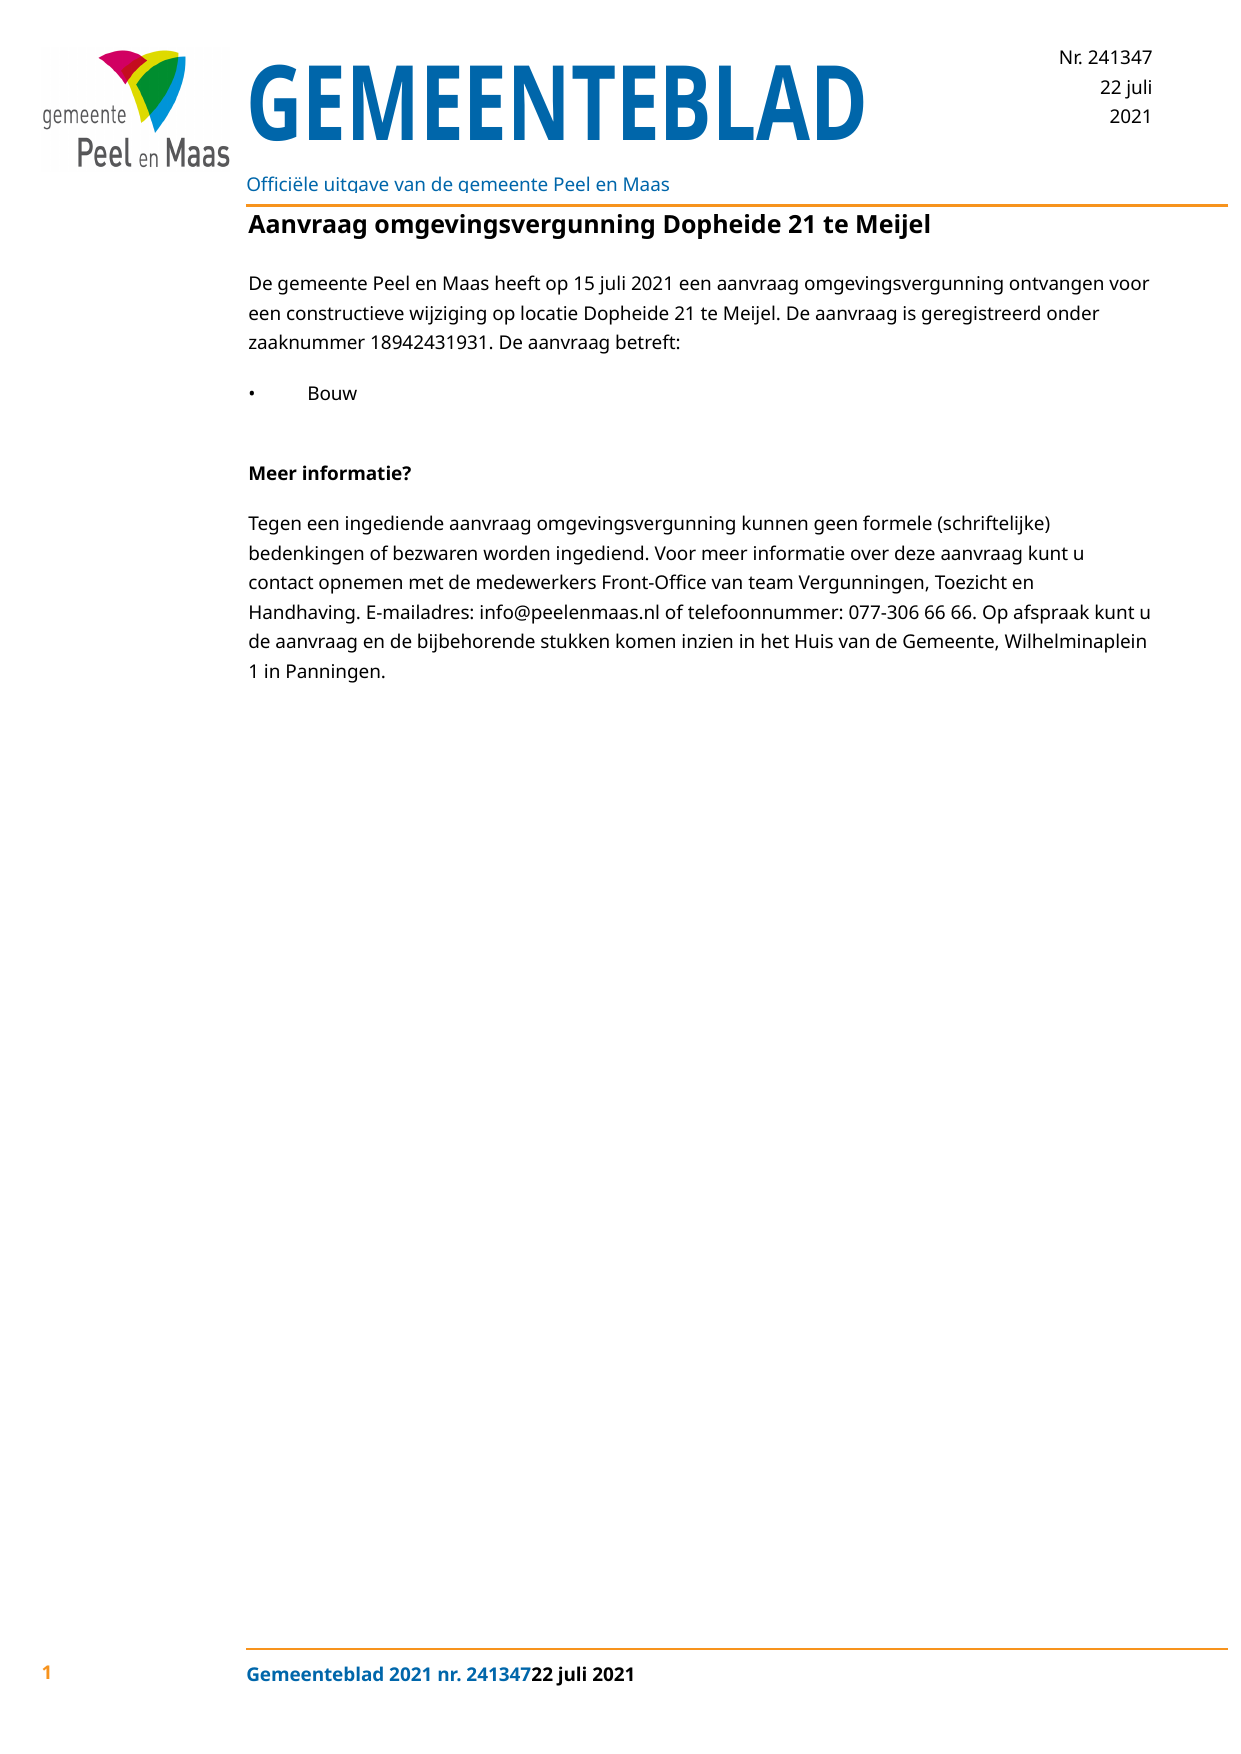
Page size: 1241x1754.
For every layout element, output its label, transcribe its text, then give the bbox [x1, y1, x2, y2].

text De gemeente Peel en Maas heeft op 15 juli 2021 een aanvraag omgevingsvergunning ontvangen voor een constructieve wijziging op locatie Dopheide 21 te Meijel. De aanvraag is geregistreerd onder zaaknummer 18942431931. De aanvraag betreft: [248, 270, 1152, 355]
text Aanvraag omgevingsvergunning Dopheide 21 te Meijel [248, 207, 1152, 241]
list Bouw [248, 380, 1152, 406]
text Meer informatie? [248, 460, 1152, 486]
picture [41, 47, 231, 172]
text Tegen een ingediende aanvraag omgevingsvergunning kunnen geen formele (schriftelijke) bedenkingen of bezwaren worden ingediend. Voor meer informatie over deze aanvraag kunt u contact opnemen met de medewerkers Front-Office van team Vergunningen, Toezicht en Handhaving. E-mailadres: info@peelenmaas.nl of telefoonnummer: 077-306 66 66. Op afspraak kunt u de aanvraag en de bijbehorende stukken komen inzien in het Huis van de Gemeente, Wilhelminaplein 1 in Panningen. [248, 510, 1152, 684]
